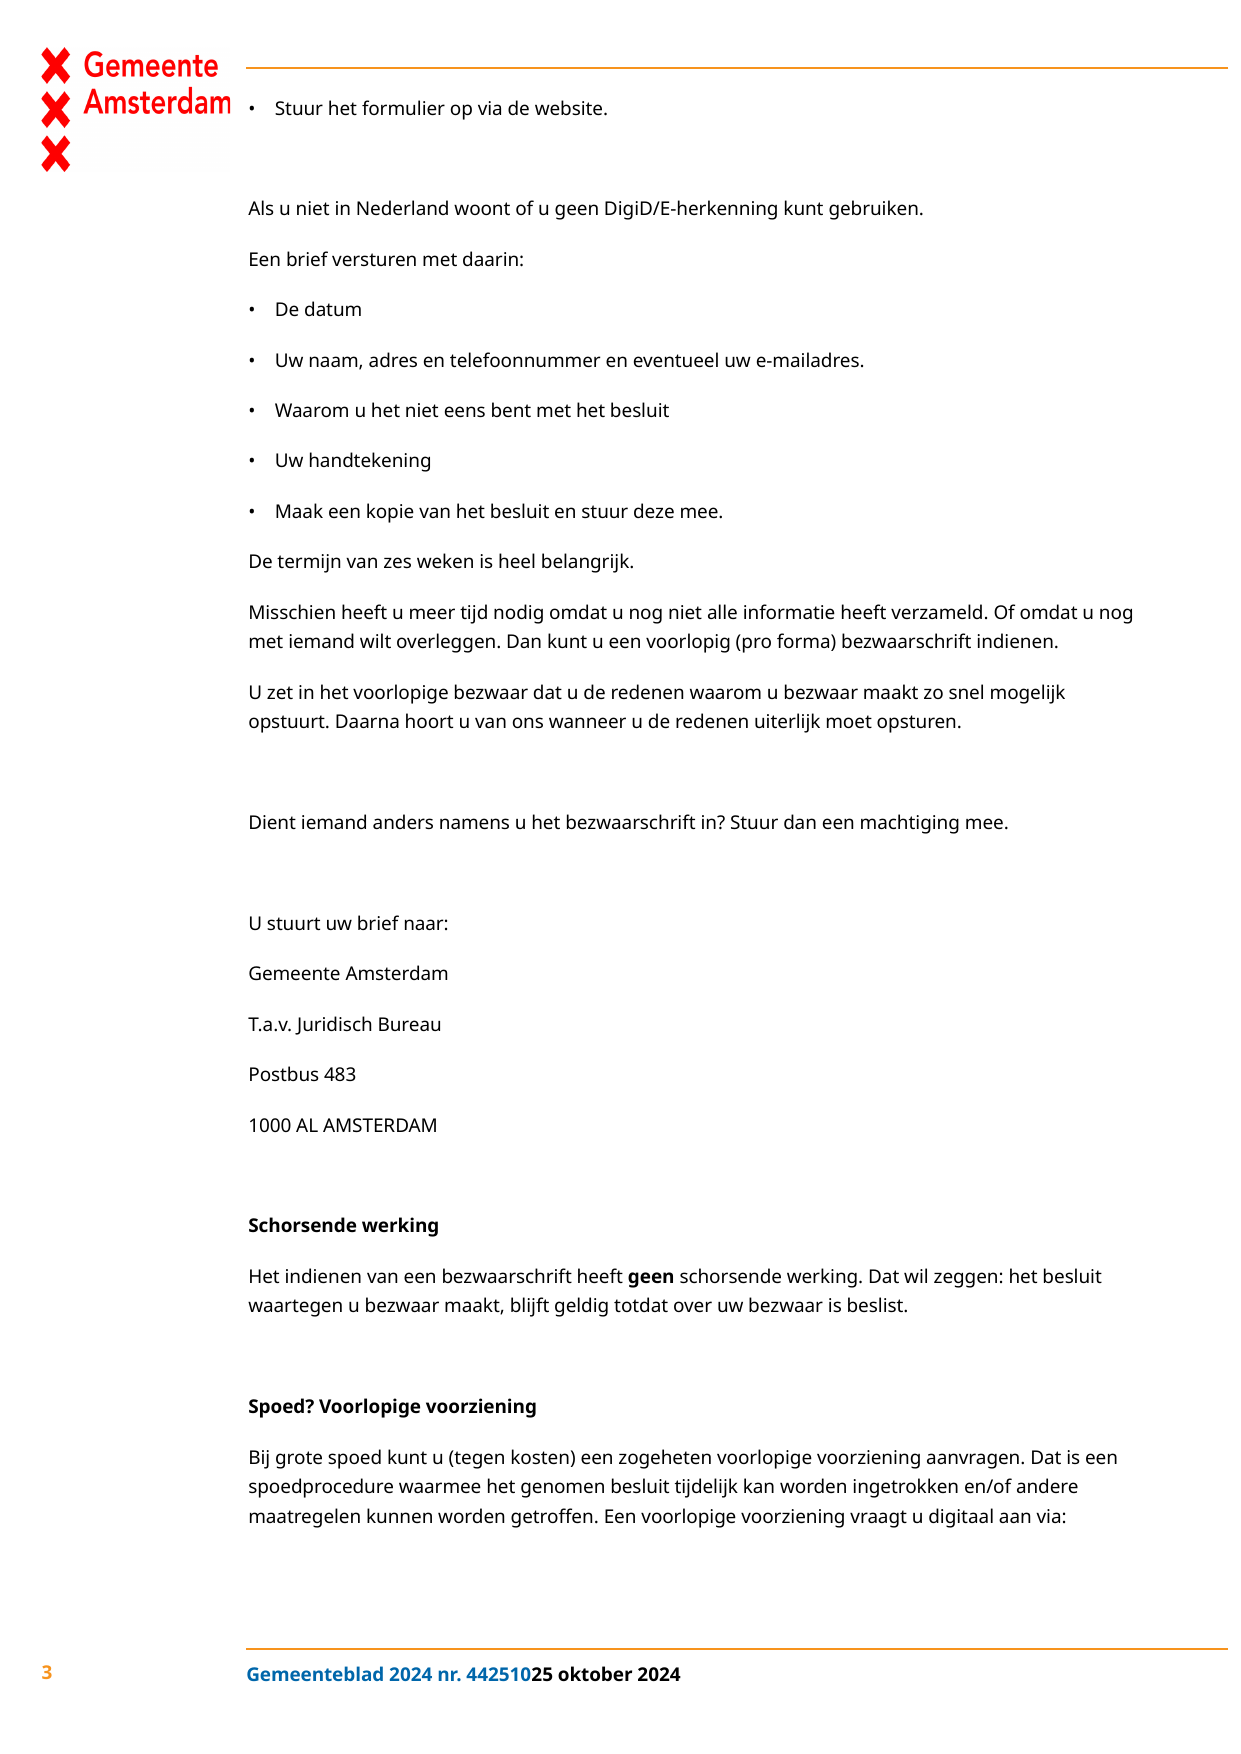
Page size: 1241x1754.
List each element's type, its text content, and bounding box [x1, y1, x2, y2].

text Postbus 483 [248, 1061, 1152, 1087]
text U stuurt uw brief naar: [248, 910, 1152, 936]
text Schorsende werking [248, 1213, 1152, 1238]
text 1000 AL AMSTERDAM [248, 1112, 1152, 1138]
picture [41, 47, 231, 172]
text Het indienen van een bezwaarschrift heeft geen schorsende werking. Dat wil zeggen: het besluit waartegen u bezwaar maakt, blijft geldig totdat over uw bezwaar is beslist. [248, 1263, 1152, 1318]
text • Maak een kopie van het besluit en stuur deze mee. [248, 498, 1152, 524]
text • Waarom u het niet eens bent met het besluit [248, 397, 1152, 423]
text Gemeente Amsterdam [248, 961, 1152, 986]
text Een brief versturen met daarin: [248, 246, 1152, 272]
text U zet in het voorlopige bezwaar dat u de redenen waarom u bezwaar maakt zo snel mogelijk opstuurt. Daarna hoort u van ons wanneer u de redenen uiterlijk moet opsturen. [248, 679, 1152, 734]
text • Uw naam, adres en telefoonnummer en eventueel uw e-mailadres. [248, 347, 1152, 373]
text Misschien heeft u meer tijd nodig omdat u nog niet alle informatie heeft verzameld. Of omdat u nog met iemand wilt overleggen. Dan kunt u een voorlopig (pro forma) bezwaarschrift indienen. [248, 599, 1152, 654]
text De termijn van zes weken is heel belangrijk. [248, 548, 1152, 574]
text Als u niet in Nederland woont of u geen DigiD/E-herkenning kunt gebruiken. [248, 196, 1152, 221]
text • Stuur het formulier op via de website. [248, 95, 1152, 121]
text • De datum [248, 296, 1152, 322]
text T.a.v. Juridisch Bureau [248, 1011, 1152, 1037]
text Spoed? Voorlopige voorziening [248, 1393, 1152, 1419]
text • Uw handtekening [248, 448, 1152, 473]
text Bij grote spoed kunt u (tegen kosten) een zogeheten voorlopige voorziening aanvragen. Dat is een spoedprocedure waarmee het genomen besluit tijdelijk kan worden ingetrokken en/of andere maatregelen kunnen worden getroffen. Een voorlopige voorziening vraagt u digitaal aan via: [248, 1444, 1152, 1529]
text Dient iemand anders namens u het bezwaarschrift in? Stuur dan een machtiging mee. [248, 809, 1152, 835]
